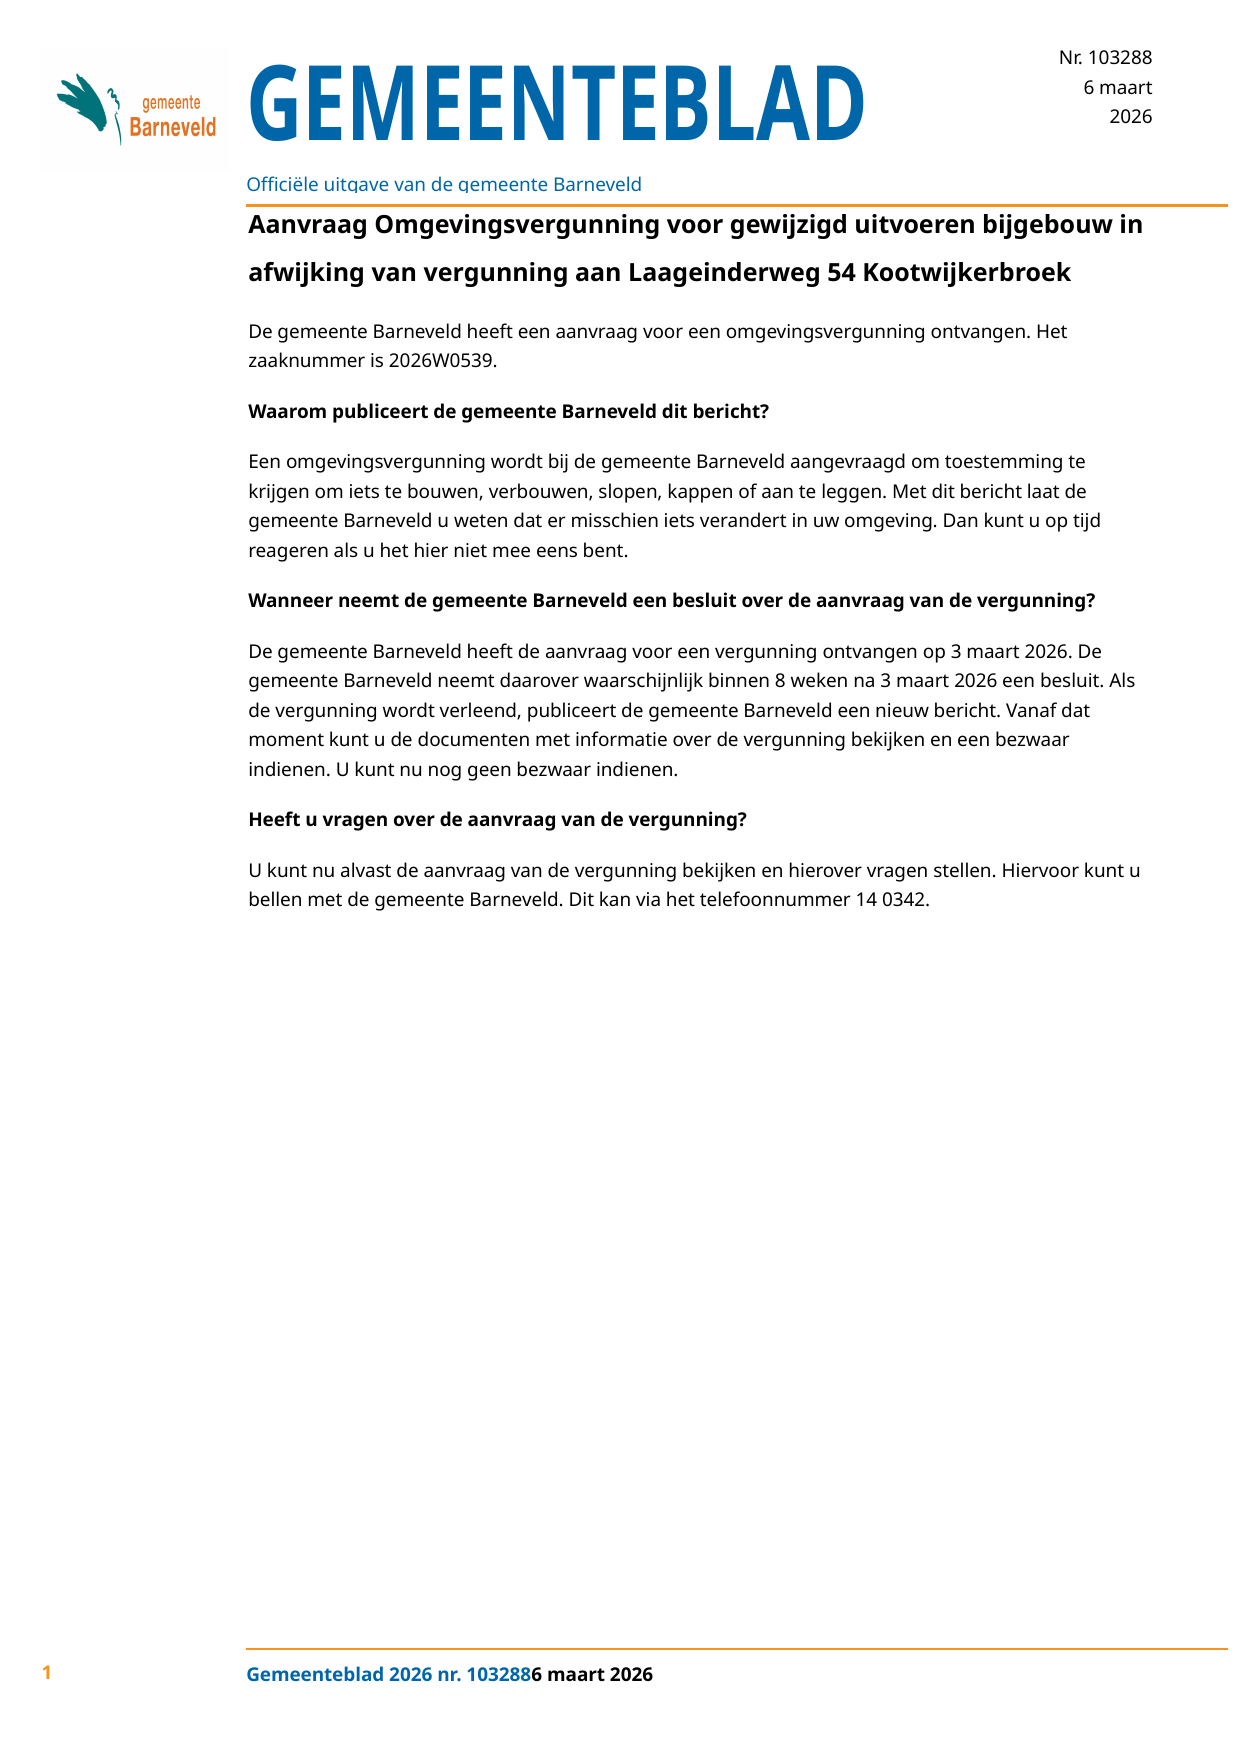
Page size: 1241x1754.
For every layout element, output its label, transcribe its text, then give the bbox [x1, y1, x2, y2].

text Waarom publiceert de gemeente Barneveld dit bericht? [248, 398, 1152, 424]
text De gemeente Barneveld heeft de aanvraag voor een vergunning ontvangen op 3 maart 2026. De gemeente Barneveld neemt daarover waarschijnlijk binnen 8 weken na 3 maart 2026 een besluit. Als de vergunning wordt verleend, publiceert de gemeente Barneveld een nieuw bericht. Vanaf dat moment kunt u de documenten met informatie over de vergunning bekijken en een bezwaar indienen. U kunt nu nog geen bezwaar indienen. [248, 638, 1152, 782]
text Heeft u vragen over de aanvraag van de vergunning? [248, 807, 1152, 832]
text Wanneer neemt de gemeente Barneveld een besluit over de aanvraag van de vergunning? [248, 587, 1152, 613]
text De gemeente Barneveld heeft een aanvraag voor een omgevingsvergunning ontvangen. Het zaaknummer is 2026W0539. [248, 318, 1152, 373]
picture [41, 47, 231, 172]
text U kunt nu alvast de aanvraag van de vergunning bekijken en hierover vragen stellen. Hiervoor kunt u bellen met de gemeente Barneveld. Dit kan via het telefoonnummer 14 0342. [248, 857, 1152, 912]
text Een omgevingsvergunning wordt bij de gemeente Barneveld aangevraagd om toestemming te krijgen om iets te bouwen, verbouwen, slopen, kappen of aan te leggen. Met dit bericht laat de gemeente Barneveld u weten dat er misschien iets verandert in uw omgeving. Dan kunt u op tijd reageren als u het hier niet mee eens bent. [248, 448, 1152, 563]
text Aanvraag Omgevingsvergunning voor gewijzigd uitvoeren bijgebouw in afwijking van vergunning aan Laageinderweg 54 Kootwijkerbroek [248, 207, 1152, 288]
